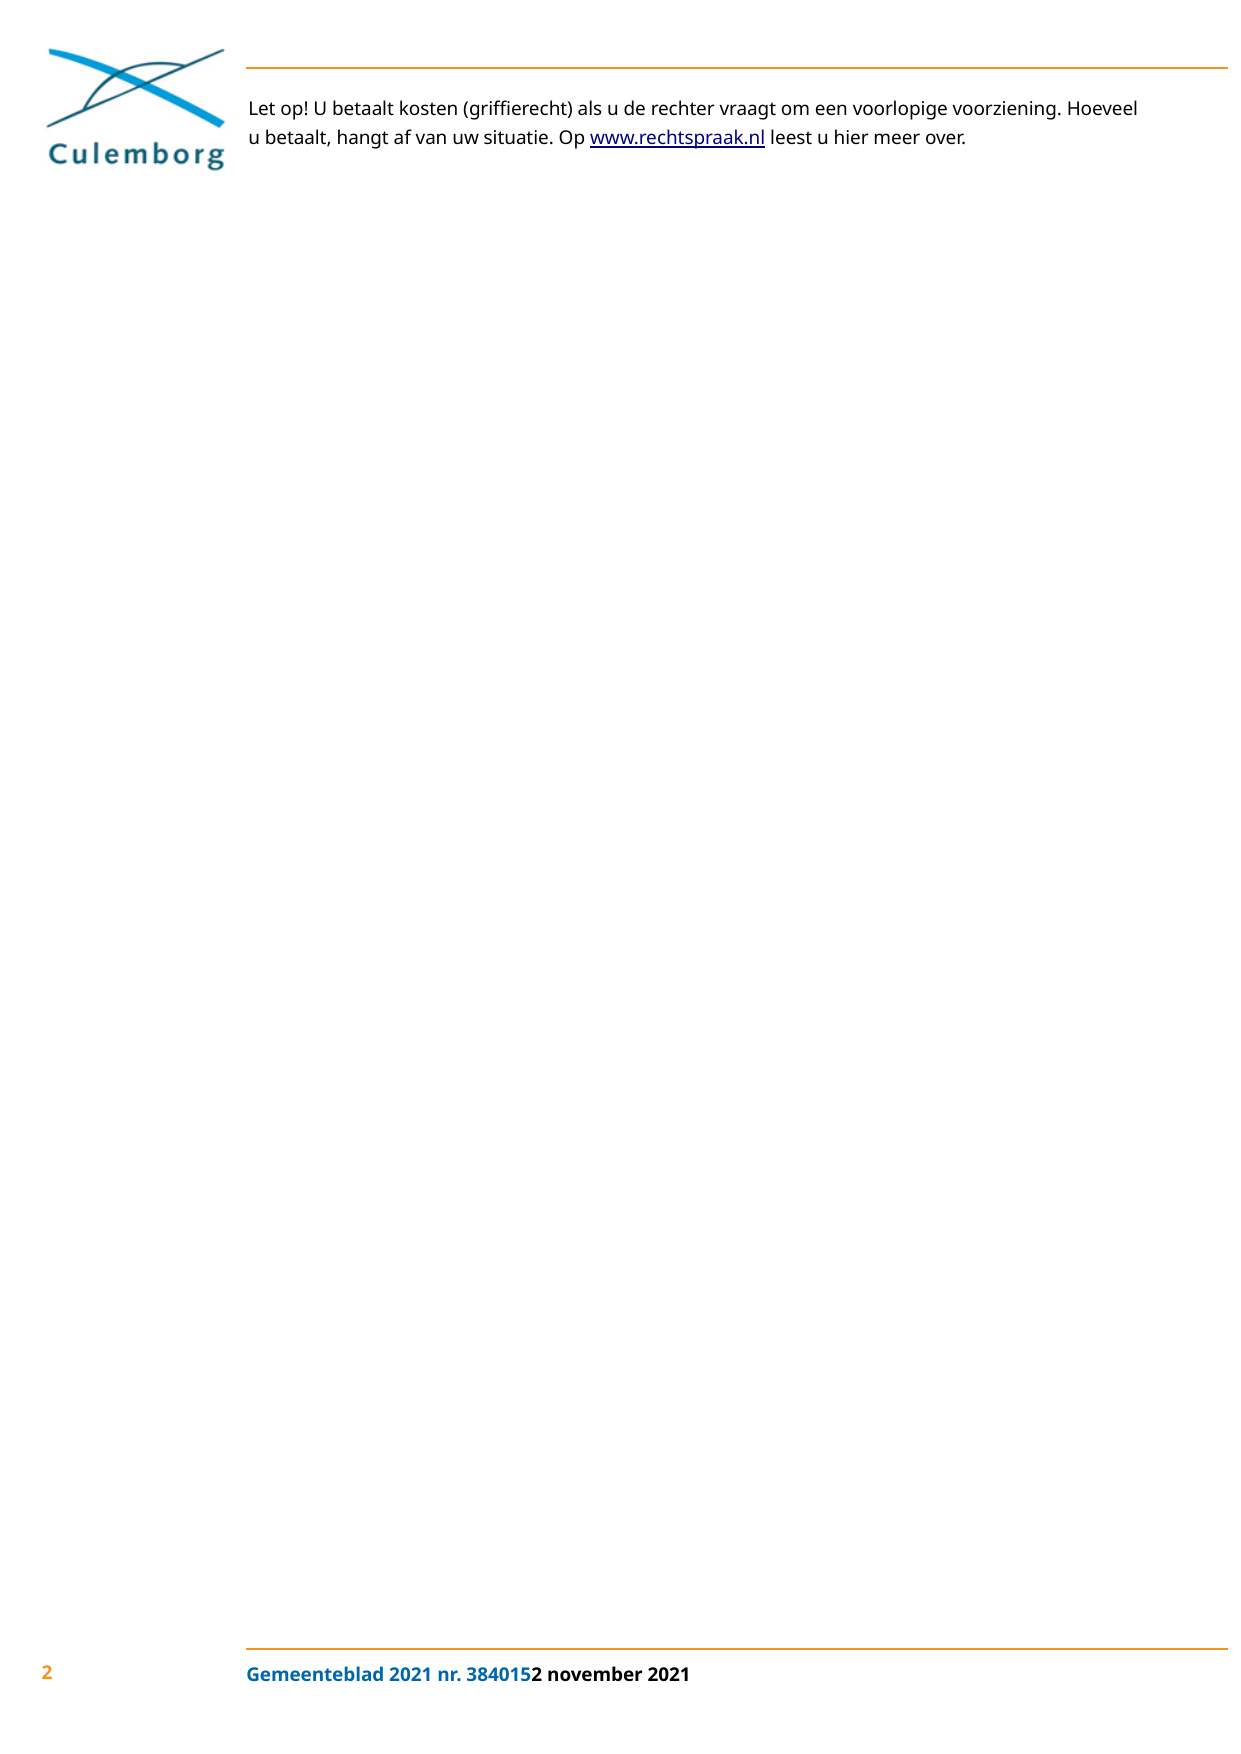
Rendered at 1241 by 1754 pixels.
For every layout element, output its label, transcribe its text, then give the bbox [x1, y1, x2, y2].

picture [41, 47, 231, 172]
text Let op! U betaalt kosten (griffierecht) als u de rechter vraagt om een voorlopige voorziening. Hoeveel u betaalt, hangt af van uw situatie. Op www.rechtspraak.nl leest u hier meer over. [248, 95, 1152, 150]
